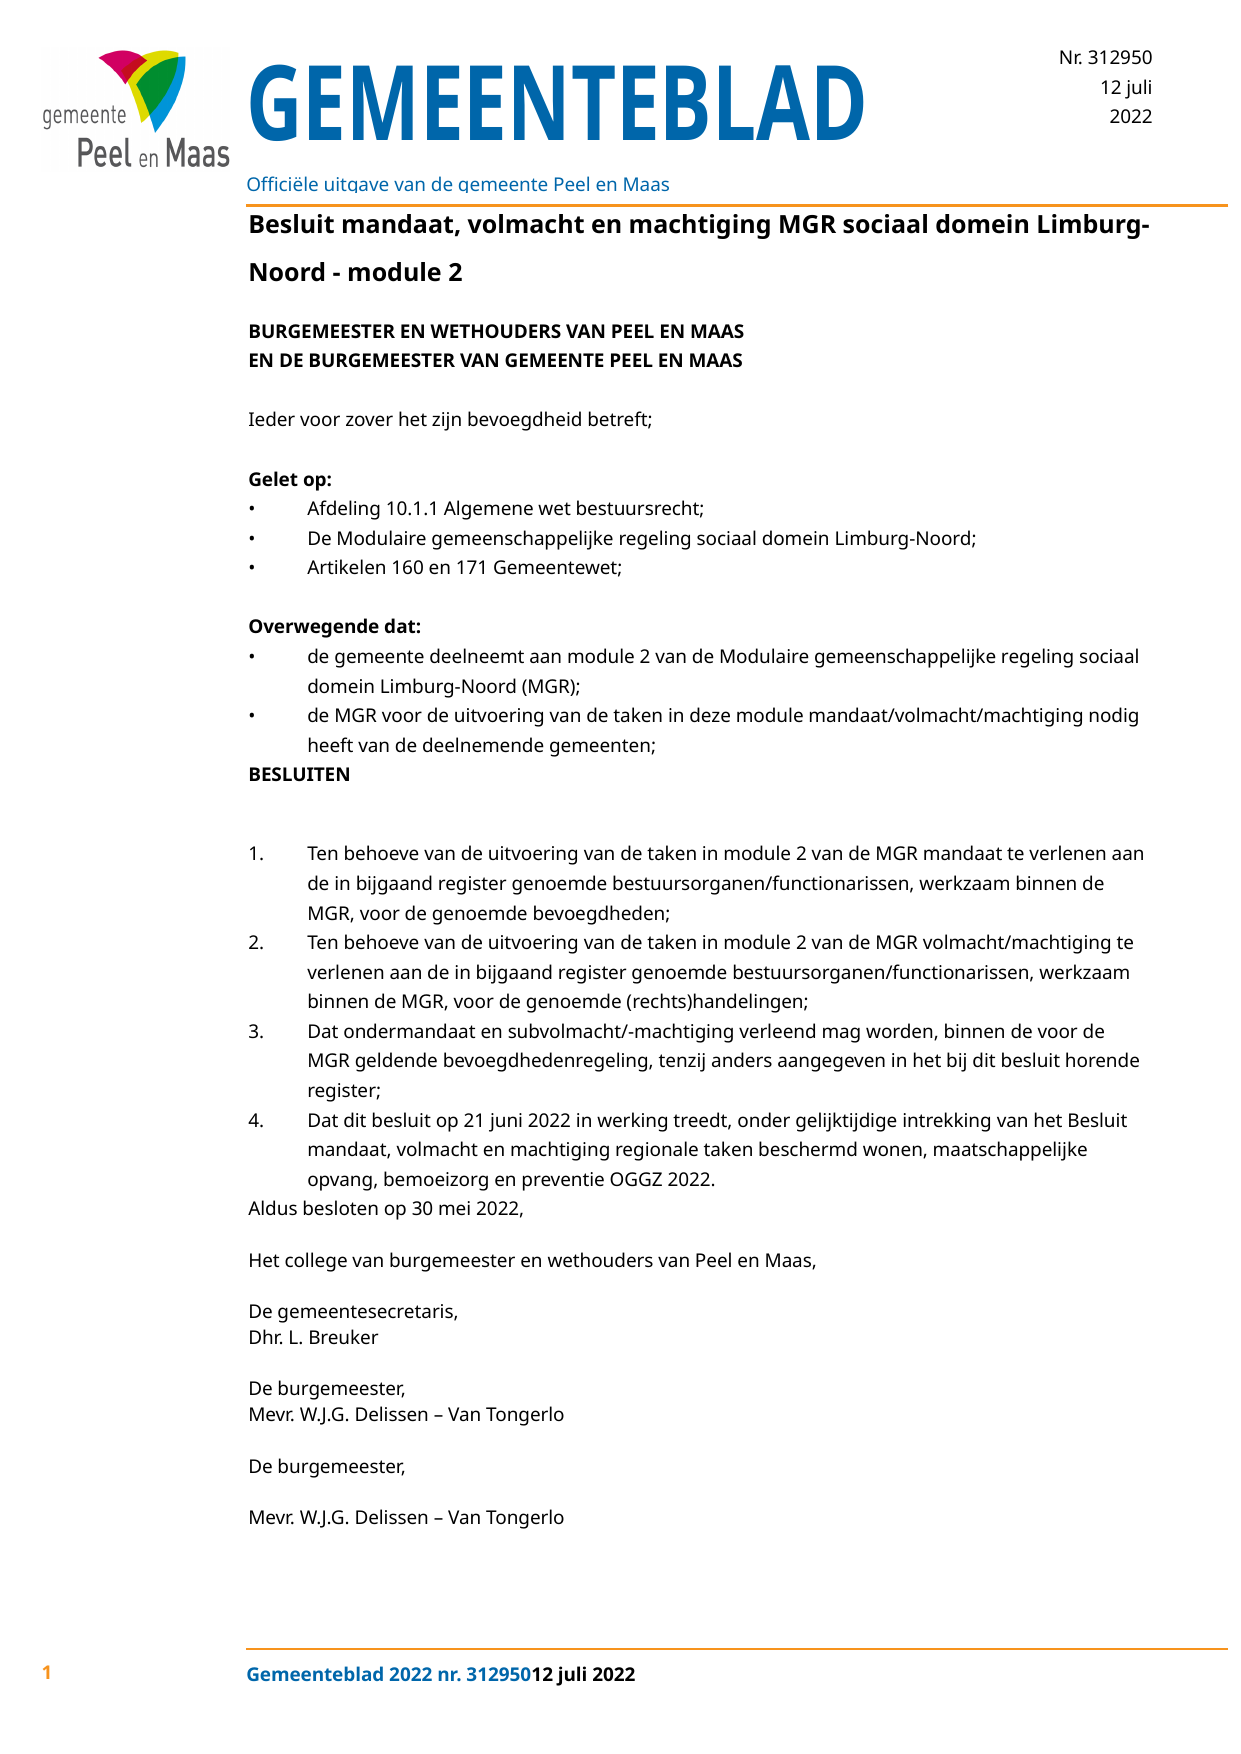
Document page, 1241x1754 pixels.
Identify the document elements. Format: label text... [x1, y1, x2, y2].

text BURGEMEESTER EN WETHOUDERS VAN PEEL EN MAAS [248, 318, 1152, 344]
text BESLUITEN [248, 762, 1152, 787]
text Besluit mandaat, volmacht en machtiging MGR sociaal domein Limburg-Noord - module 2 [248, 207, 1152, 288]
text EN DE BURGEMEESTER VAN GEMEENTE PEEL EN MAAS [248, 347, 1152, 373]
text Aldus besloten op 30 mei 2022, [248, 1196, 1152, 1221]
list Afdeling 10.1.1 Algemene wet bestuursrecht; [248, 495, 1152, 521]
list Dat ondermandaat en subvolmacht/-machtiging verleend mag worden, binnen de voor de MGR geldende bevoegdhedenregeling, tenzij anders aangegeven in het bij dit besluit horende register; [248, 1018, 1152, 1103]
picture [41, 47, 231, 172]
text Het college van burgemeester en wethouders van Peel en Maas, [248, 1247, 1152, 1273]
list Ten behoeve van de uitvoering van de taken in module 2 van de MGR volmacht/machtiging te verlenen aan de in bijgaand register genoemde bestuursorganen/functionarissen, werkzaam binnen de MGR, voor de genoemde (rechts)handelingen; [248, 929, 1152, 1014]
text Overwegende dat: [248, 614, 1152, 639]
list de MGR voor de uitvoering van de taken in deze module mandaat/volmacht/machtiging nodig heeft van de deelnemende gemeenten; [248, 702, 1152, 758]
text De gemeentesecretaris, [248, 1298, 1152, 1324]
text Ieder voor zover het zijn bevoegdheid betreft; [248, 407, 1152, 432]
list Artikelen 160 en 171 Gemeentewet; [248, 554, 1152, 580]
text Dhr. L. Breuker [248, 1324, 1152, 1350]
text De burgemeester, [248, 1376, 1152, 1401]
list Dat dit besluit op 21 juni 2022 in werking treedt, onder gelijktijdige intrekking van het Besluit mandaat, volmacht en machtiging regionale taken beschermd wonen, maatschappelijke opvang, bemoeizorg en preventie OGGZ 2022. [248, 1107, 1152, 1192]
text Gelet op: [248, 466, 1152, 492]
text Mevr. W.J.G. Delissen – Van Tongerlo [248, 1504, 1152, 1530]
list Ten behoeve van de uitvoering van de taken in module 2 van de MGR mandaat te verlenen aan de in bijgaand register genoemde bestuursorganen/functionarissen, werkzaam binnen de MGR, voor de genoemde bevoegdheden; [248, 841, 1152, 925]
list de gemeente deelneemt aan module 2 van de Modulaire gemeenschappelijke regeling sociaal domein Limburg-Noord (MGR); [248, 643, 1152, 699]
text De burgemeester, [248, 1453, 1152, 1478]
text Mevr. W.J.G. Delissen – Van Tongerlo [248, 1401, 1152, 1427]
list De Modulaire gemeenschappelijke regeling sociaal domein Limburg-Noord; [248, 525, 1152, 551]
